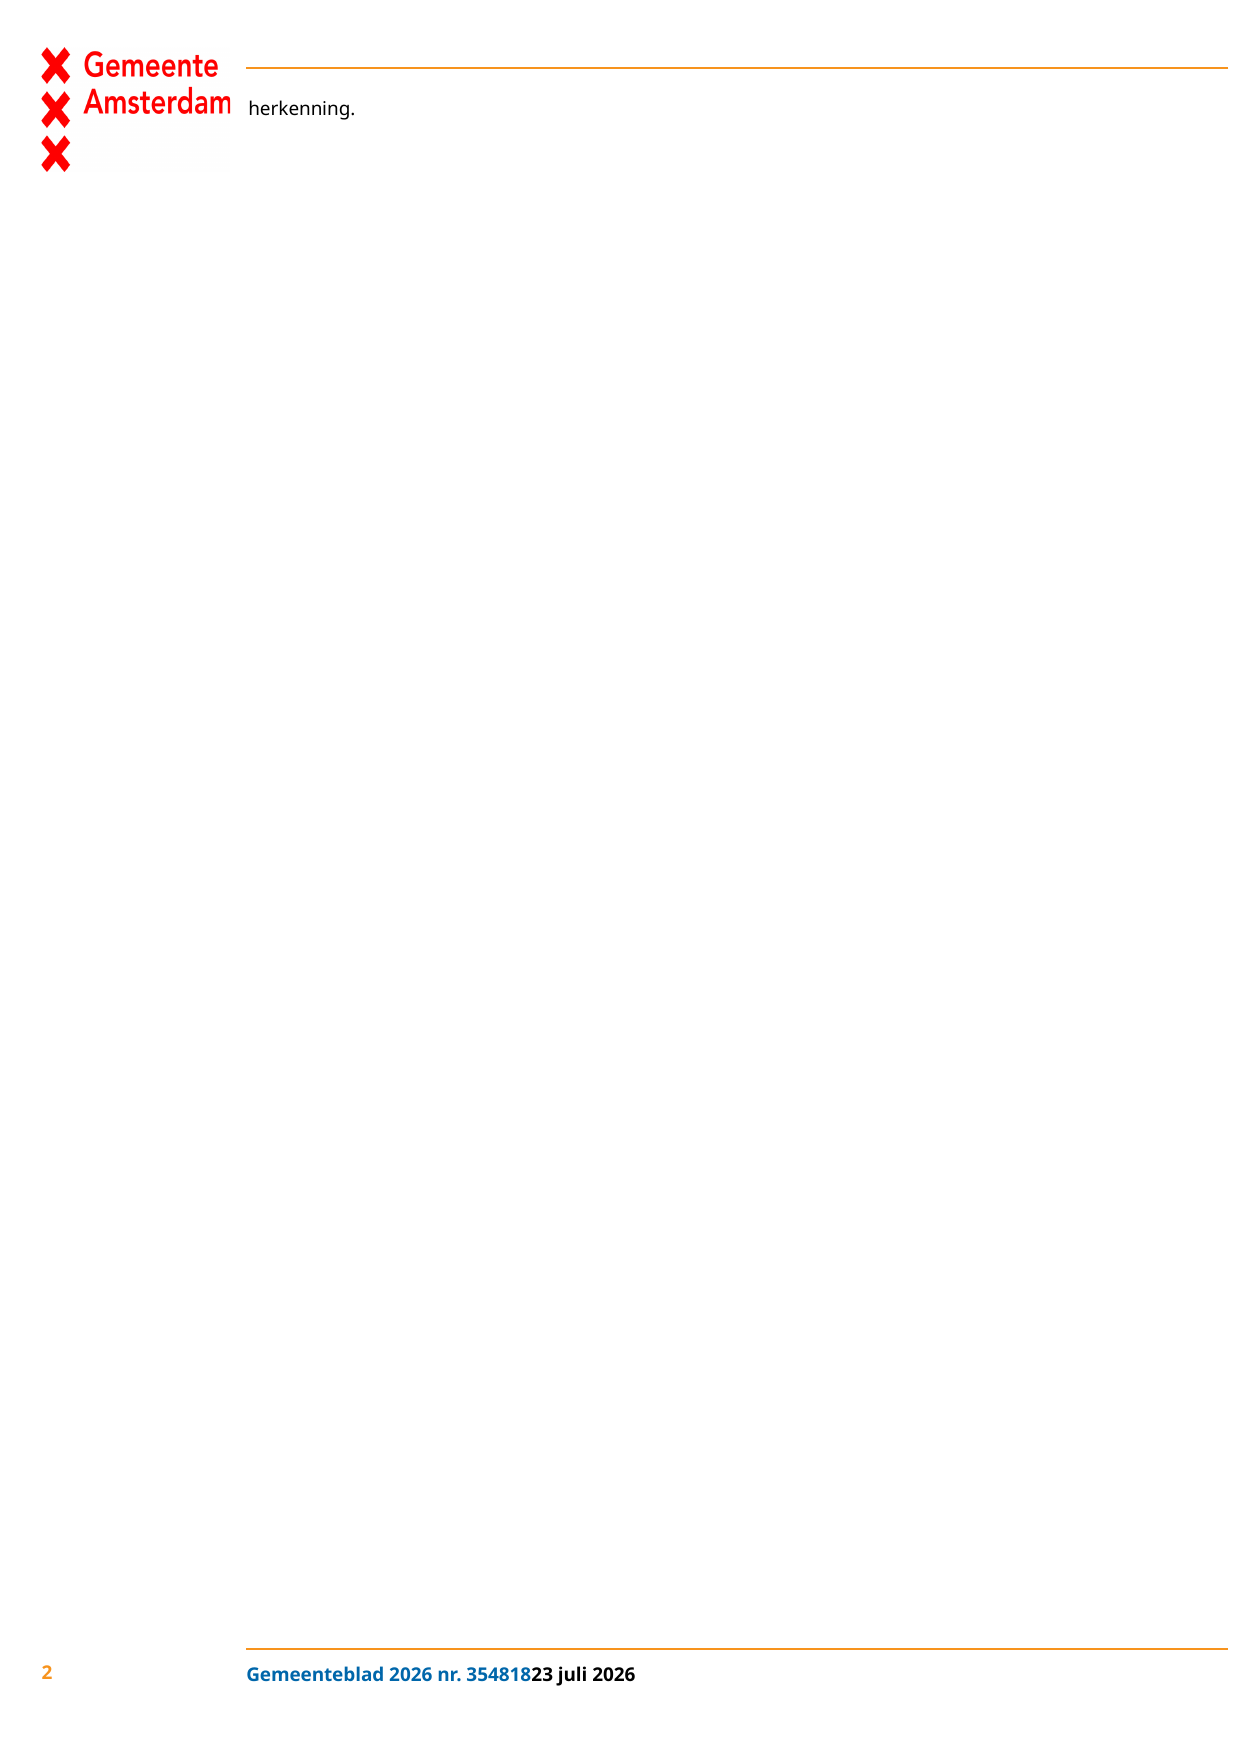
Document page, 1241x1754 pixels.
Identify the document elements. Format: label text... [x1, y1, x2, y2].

picture [41, 47, 231, 172]
text herkenning. [248, 95, 1152, 121]
